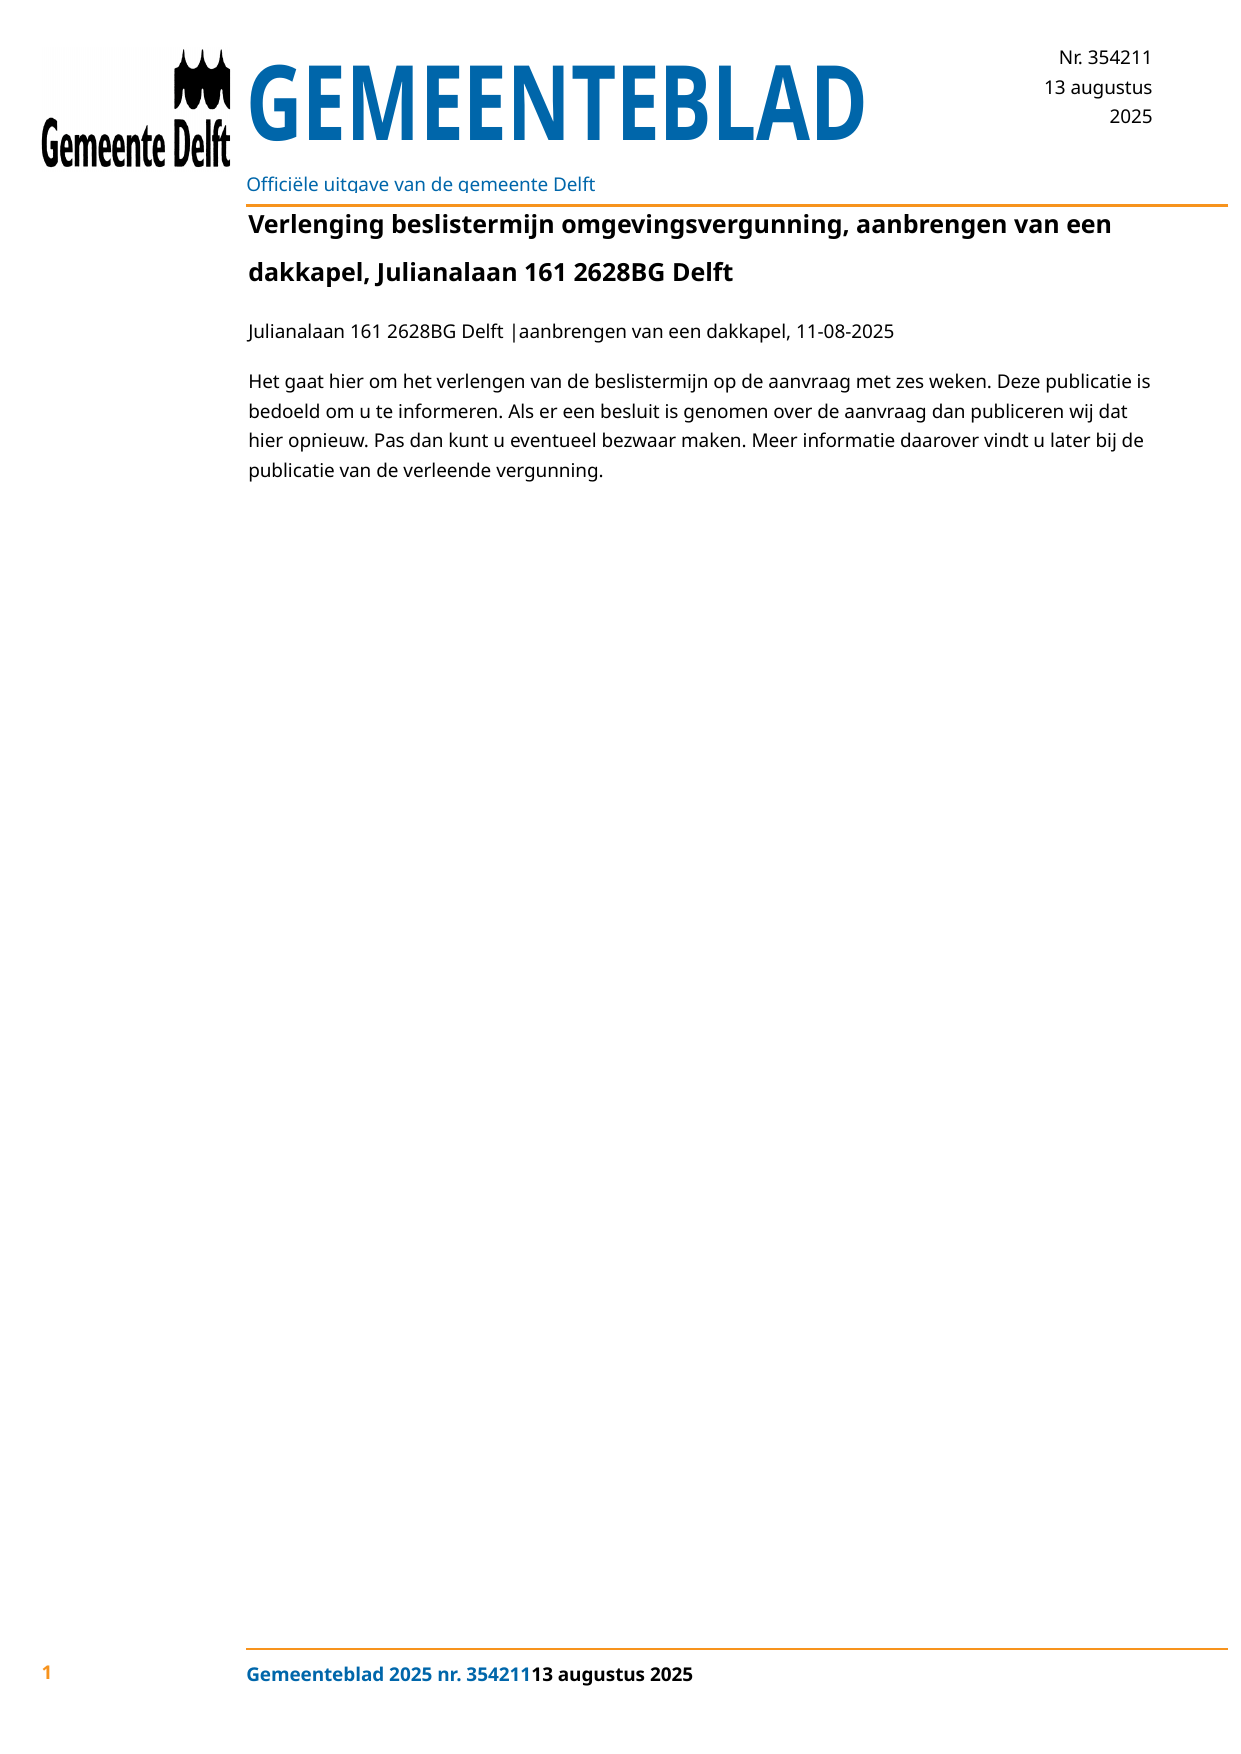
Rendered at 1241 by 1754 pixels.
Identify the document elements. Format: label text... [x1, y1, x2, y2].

picture [41, 47, 231, 172]
text Verlenging beslistermijn omgevingsvergunning, aanbrengen van een dakkapel, Julianalaan 161 2628BG Delft [248, 207, 1152, 288]
text Het gaat hier om het verlengen van de beslistermijn op de aanvraag met zes weken. Deze publicatie is bedoeld om u te informeren. Als er een besluit is genomen over de aanvraag dan publiceren wij dat hier opnieuw. Pas dan kunt u eventueel bezwaar maken. Meer informatie daarover vindt u later bij de publicatie van de verleende vergunning. [248, 368, 1152, 483]
text Julianalaan 161 2628BG Delft |aanbrengen van een dakkapel, 11-08-2025 [248, 318, 1152, 344]
